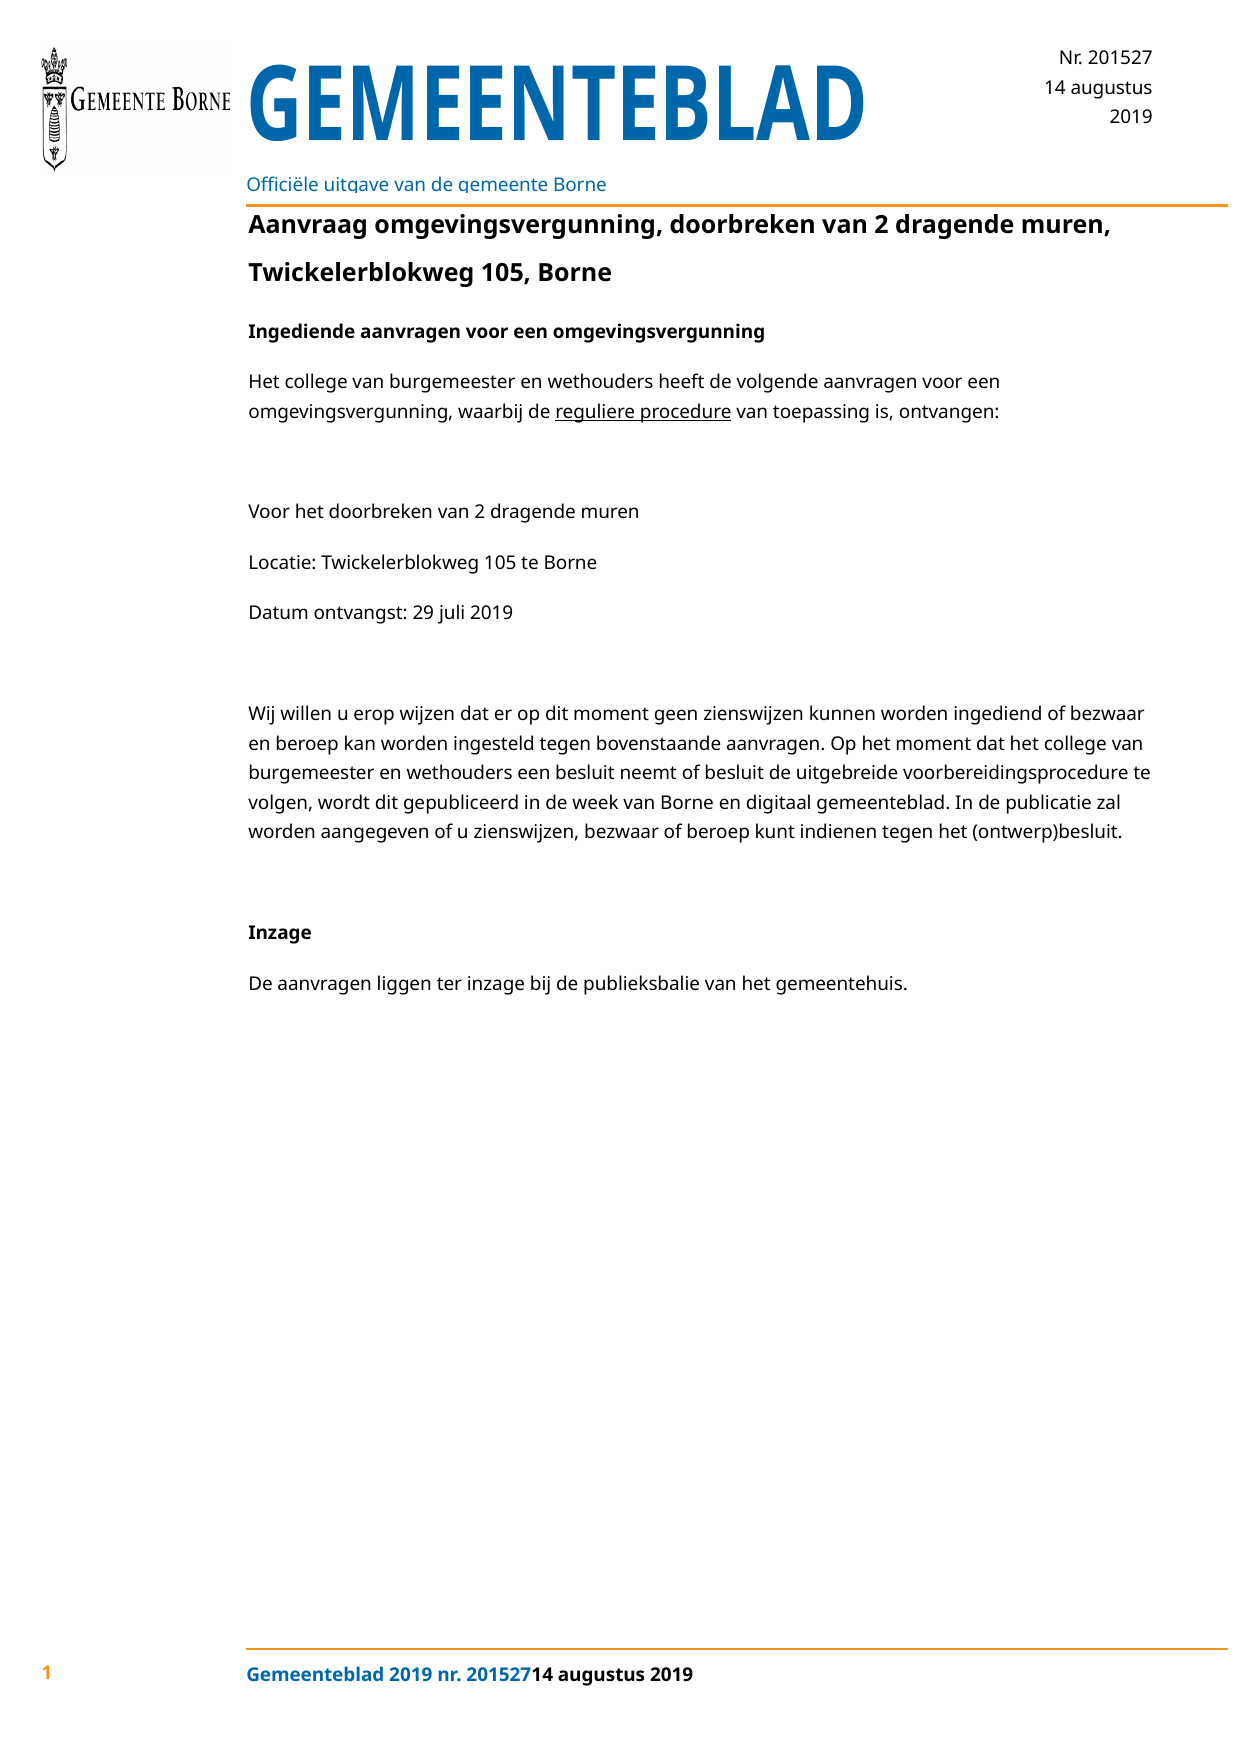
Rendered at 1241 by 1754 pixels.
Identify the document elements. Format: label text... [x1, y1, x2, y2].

text Wij willen u erop wijzen dat er op dit moment geen zienswijzen kunnen worden ingediend of bezwaar en beroep kan worden ingesteld tegen bovenstaande aanvragen. Op het moment dat het college van burgemeester en wethouders een besluit neemt of besluit de uitgebreide voorbereidingsprocedure te volgen, wordt dit gepubliceerd in de week van Borne en digitaal gemeenteblad. In de publicatie zal worden aangegeven of u zienswijzen, bezwaar of beroep kunt indienen tegen het (ontwerp)besluit. [248, 700, 1152, 844]
text Datum ontvangst: 29 juli 2019 [248, 599, 1152, 625]
text Voor het doorbreken van 2 dragende muren [248, 499, 1152, 524]
text Locatie: Twickelerblokweg 105 te Borne [248, 549, 1152, 575]
text Het college van burgemeester en wethouders heeft de volgende aanvragen voor een omgevingsvergunning, waarbij de reguliere procedure van toepassing is, ontvangen: [248, 368, 1152, 424]
text De aanvragen liggen ter inzage bij de publieksbalie van het gemeentehuis. [248, 970, 1152, 996]
text Ingediende aanvragen voor een omgevingsvergunning [248, 318, 1152, 344]
picture [41, 47, 231, 172]
text Inzage [248, 919, 1152, 945]
text Aanvraag omgevingsvergunning, doorbreken van 2 dragende muren, Twickelerblokweg 105, Borne [248, 207, 1152, 288]
